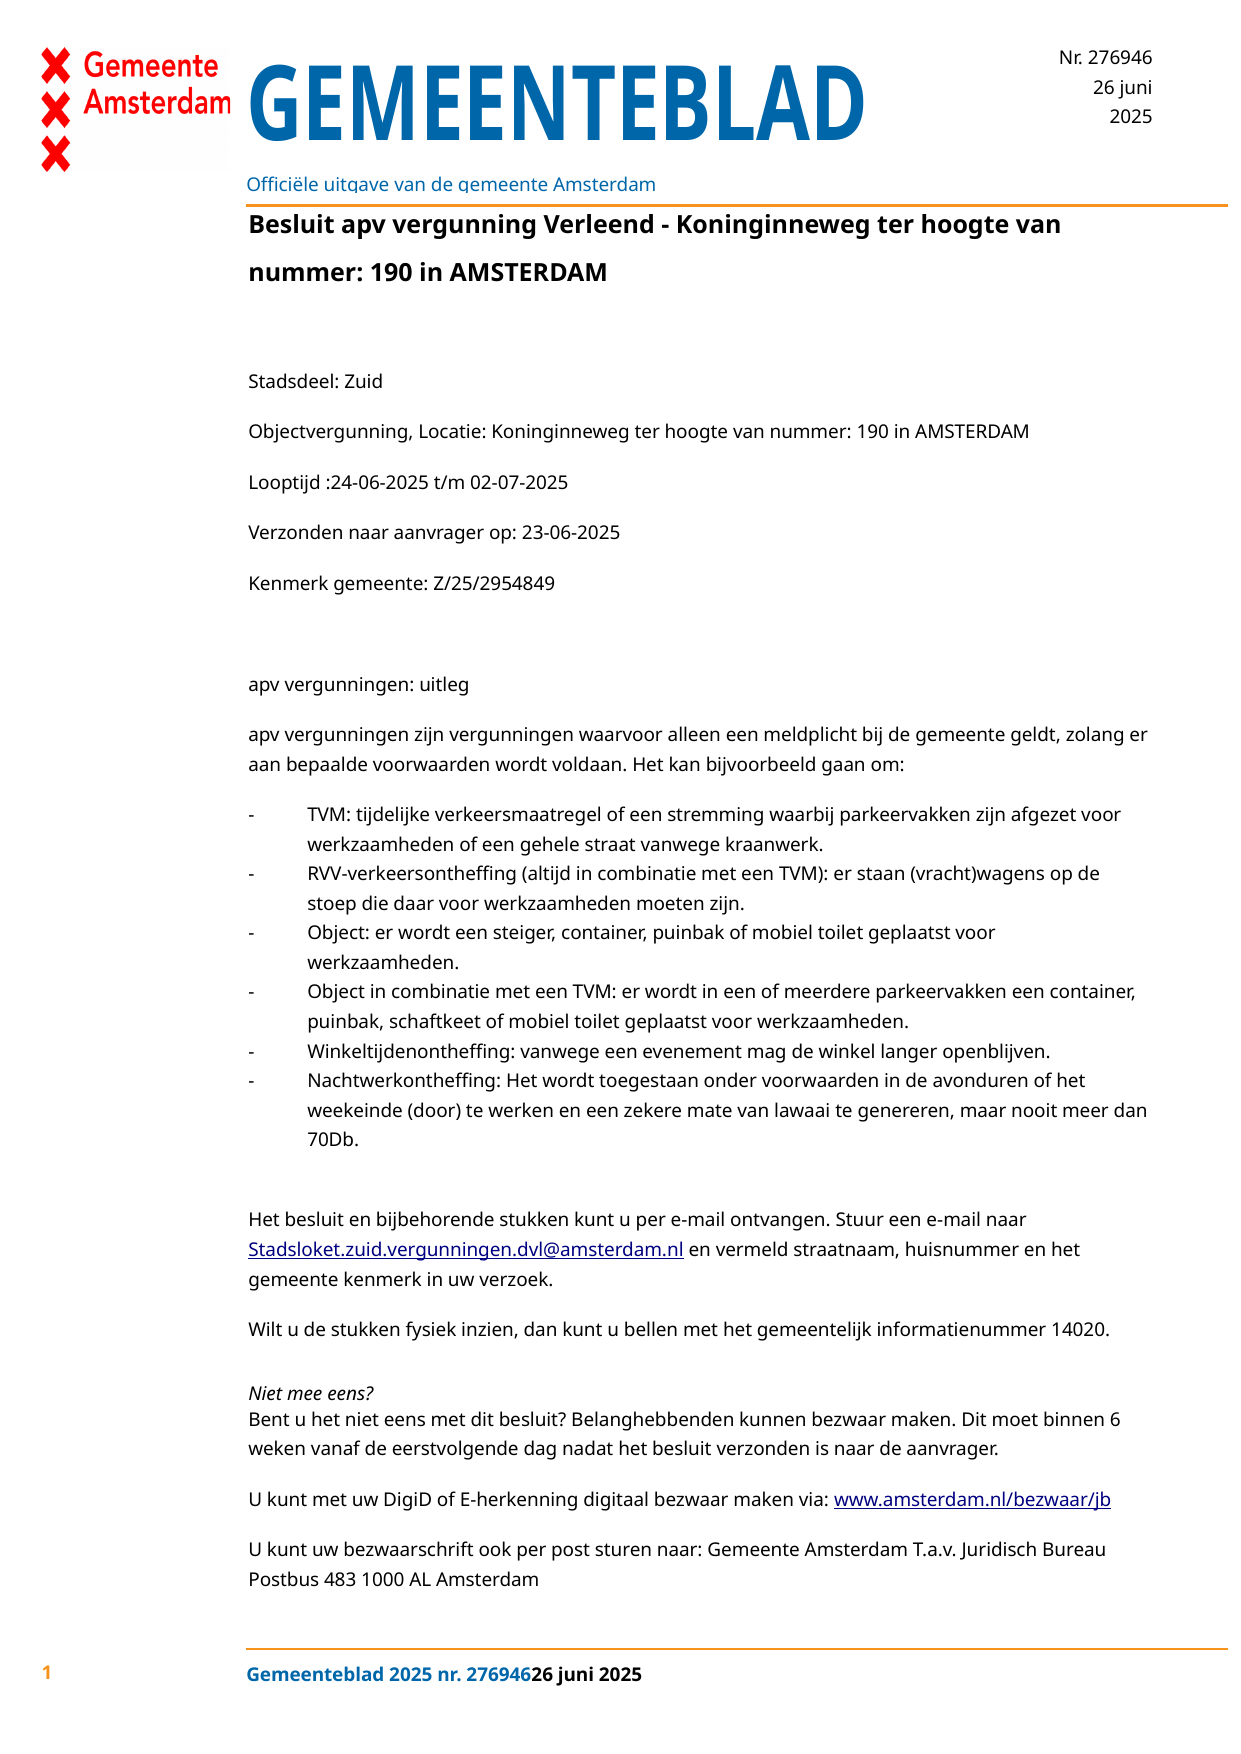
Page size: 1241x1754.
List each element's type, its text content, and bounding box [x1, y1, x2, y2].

picture [41, 47, 231, 172]
list RVV-verkeersontheffing (altijd in combinatie met een TVM): er staan (vracht)wagens op de stoep die daar voor werkzaamheden moeten zijn. [248, 860, 1152, 916]
list TVM: tijdelijke verkeersmaatregel of een stremming waarbij parkeervakken zijn afgezet voor werkzaamheden of een gehele straat vanwege kraanwerk. [248, 801, 1152, 857]
text Bent u het niet eens met dit besluit? Belanghebbenden kunnen bezwaar maken. Dit moet binnen 6 weken vanaf de eerstvolgende dag nadat het besluit verzonden is naar de aanvrager. [248, 1406, 1152, 1461]
list Object in combinatie met een TVM: er wordt in een of meerdere parkeervakken een container, puinbak, schaftkeet of mobiel toilet geplaatst voor werkzaamheden. [248, 979, 1152, 1034]
text Kenmerk gemeente: Z/25/2954849 [248, 570, 1152, 596]
text apv vergunningen zijn vergunningen waarvoor alleen een meldplicht bij de gemeente geldt, zolang er aan bepaalde voorwaarden wordt voldaan. Het kan bijvoorbeeld gaan om: [248, 721, 1152, 777]
text Wilt u de stukken fysiek inzien, dan kunt u bellen met het gemeentelijk informatienummer 14020. [248, 1316, 1152, 1342]
text Stadsdeel: Zuid [248, 368, 1152, 394]
list Object: er wordt een steiger, container, puinbak of mobiel toilet geplaatst voor werkzaamheden. [248, 919, 1152, 975]
text Besluit apv vergunning Verleend - Koninginneweg ter hoogte van nummer: 190 in AMSTERDAM [248, 207, 1152, 288]
text Looptijd :24-06-2025 t/m 02-07-2025 [248, 469, 1152, 495]
text Niet mee eens? [248, 1380, 1152, 1406]
text U kunt uw bezwaarschrift ook per post sturen naar: Gemeente Amsterdam T.a.v. Juridisch Bureau Postbus 483 1000 AL Amsterdam [248, 1536, 1152, 1592]
text apv vergunningen: uitleg [248, 671, 1152, 697]
text Het besluit en bijbehorende stukken kunt u per e-mail ontvangen. Stuur een e-mail naar Stadsloket.zuid.vergunningen.dvl@amsterdam.nl en vermeld straatnaam, huisnummer en het gemeente kenmerk in uw verzoek. [248, 1207, 1152, 1292]
list Nachtwerkontheffing: Het wordt toegestaan onder voorwaarden in de avonduren of het weekeinde (door) te werken en een zekere mate van lawaai te genereren, maar nooit meer dan 70Db. [248, 1067, 1152, 1152]
text Objectvergunning, Locatie: Koninginneweg ter hoogte van nummer: 190 in AMSTERDAM [248, 419, 1152, 444]
list Winkeltijdenontheffing: vanwege een evenement mag de winkel langer openblijven. [248, 1038, 1152, 1064]
text U kunt met uw DigiD of E-herkenning digitaal bezwaar maken via: www.amsterdam.nl/bezwaar/jb [248, 1486, 1152, 1512]
text Verzonden naar aanvrager op: 23-06-2025 [248, 519, 1152, 545]
